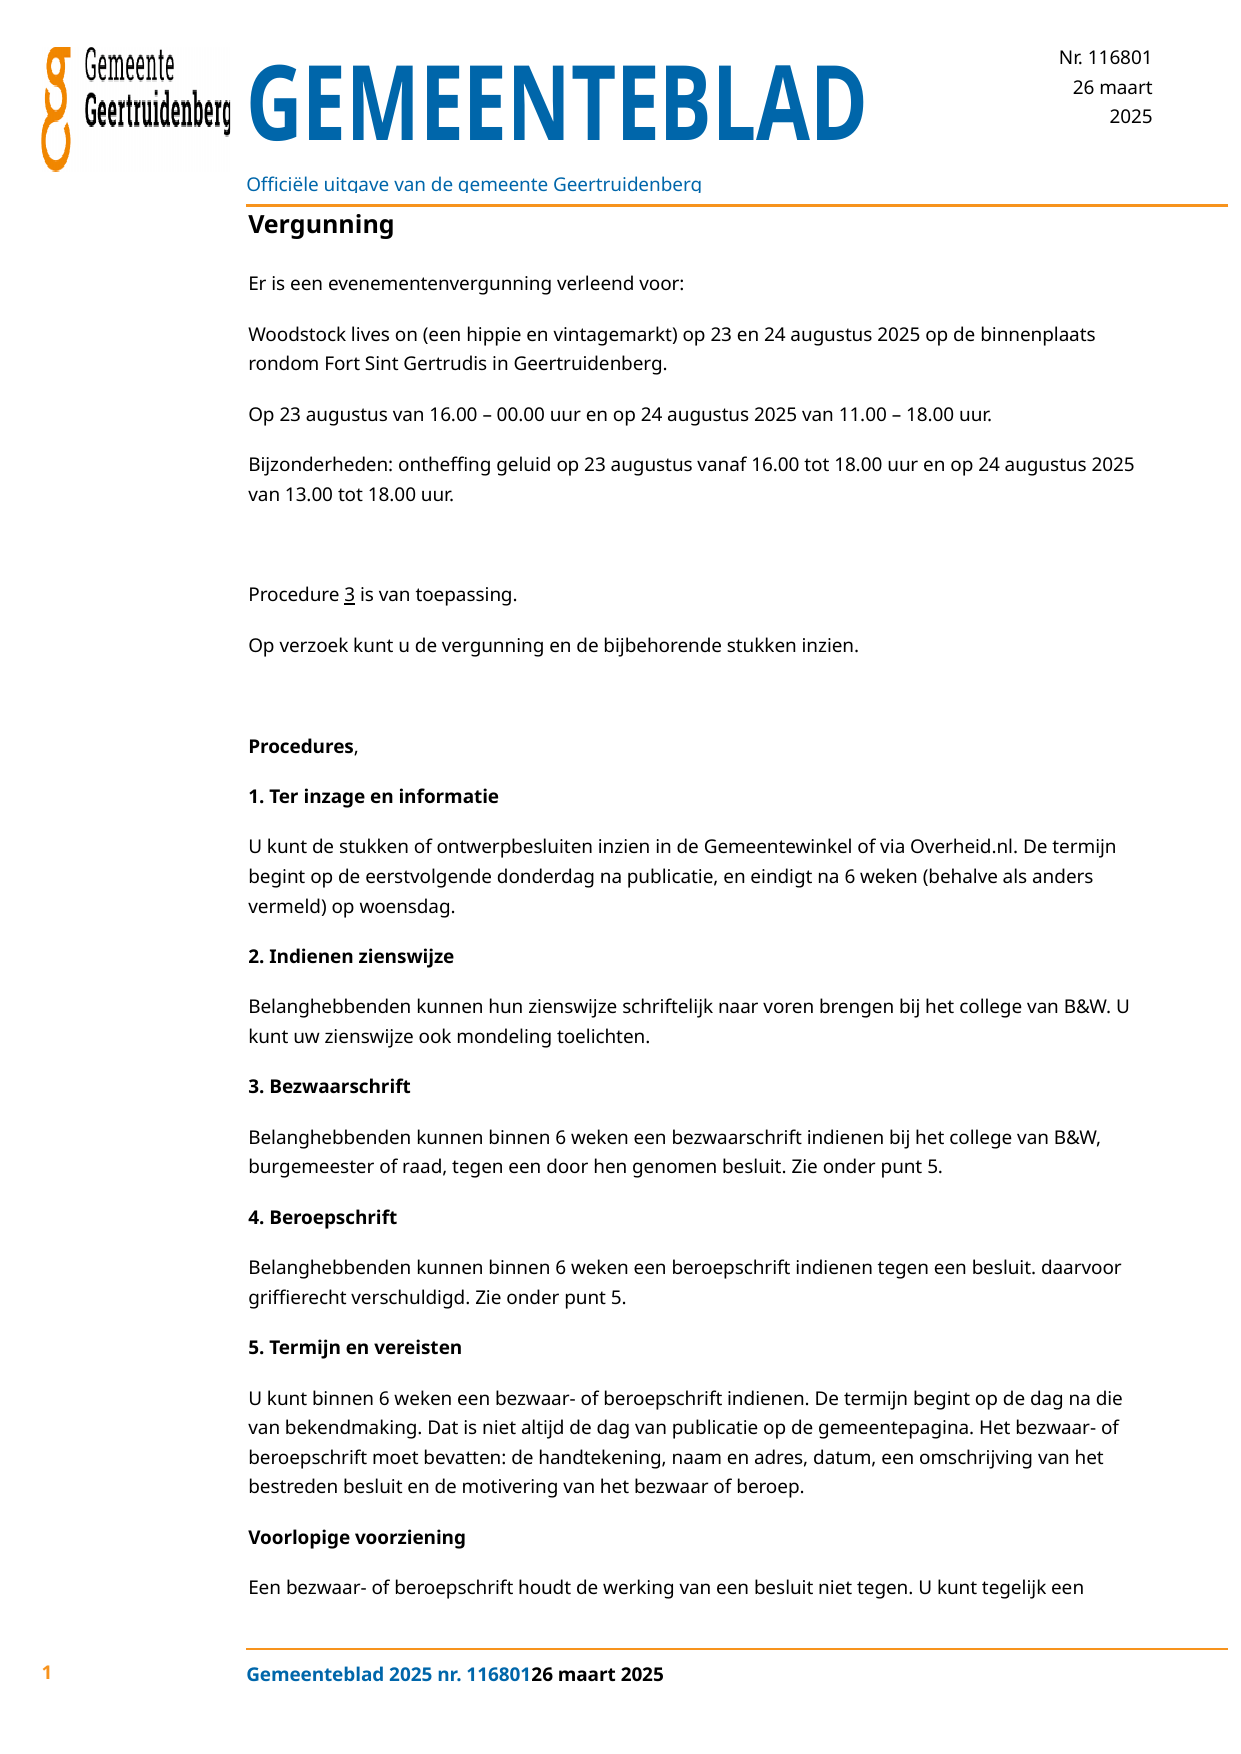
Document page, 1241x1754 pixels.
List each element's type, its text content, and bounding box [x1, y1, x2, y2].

text 4. Beroepschrift [248, 1204, 1152, 1230]
text 2. Indienen zienswijze [248, 943, 1152, 969]
text 3. Bezwaarschrift [248, 1074, 1152, 1099]
text Op 23 augustus van 16.00 – 00.00 uur en op 24 augustus 2025 van 11.00 – 18.00 uur. [248, 401, 1152, 426]
text Belanghebbenden kunnen hun zienswijze schriftelijk naar voren brengen bij het college van B&W. U kunt uw zienswijze ook mondeling toelichten. [248, 994, 1152, 1049]
text Op verzoek kunt u de vergunning en de bijbehorende stukken inzien. [248, 632, 1152, 658]
text U kunt binnen 6 weken een bezwaar- of beroepschrift indienen. De termijn begint op de dag na die van bekendmaking. Dat is niet altijd de dag van publicatie op de gemeentepagina. Het bezwaar- of beroepschrift moet bevatten: de handtekening, naam en adres, datum, een omschrijving van het bestreden besluit en de motivering van het bezwaar of beroep. [248, 1385, 1152, 1499]
text Belanghebbenden kunnen binnen 6 weken een bezwaarschrift indienen bij het college van B&W, burgemeester of raad, tegen een door hen genomen besluit. Zie onder punt 5. [248, 1124, 1152, 1179]
text 1. Ter inzage en informatie [248, 783, 1152, 809]
text U kunt de stukken of ontwerpbesluiten inzien in de Gemeentewinkel of via Overheid.nl. De termijn begint op de eerstvolgende donderdag na publicatie, en eindigt na 6 weken (behalve als anders vermeld) op woensdag. [248, 834, 1152, 918]
text Vergunning [248, 207, 1152, 241]
text Bijzonderheden: ontheffing geluid op 23 augustus vanaf 16.00 tot 18.00 uur en op 24 augustus 2025 van 13.00 tot 18.00 uur. [248, 451, 1152, 506]
text Er is een evenementenvergunning verleend voor: [248, 270, 1152, 296]
text Procedure 3 is van toepassing. [248, 582, 1152, 607]
text Een bezwaar- of beroepschrift houdt de werking van een besluit niet tegen. U kunt tegelijk een [248, 1574, 1152, 1600]
text 5. Termijn en vereisten [248, 1334, 1152, 1360]
text Belanghebbenden kunnen binnen 6 weken een beroepschrift indienen tegen een besluit. daarvoor griffierecht verschuldigd. Zie onder punt 5. [248, 1254, 1152, 1310]
text Woodstock lives on (een hippie en vintagemarkt) op 23 en 24 augustus 2025 op de binnenplaats rondom Fort Sint Gertrudis in Geertruidenberg. [248, 321, 1152, 376]
text Procedures, [248, 733, 1152, 758]
text Voorlopige voorziening [248, 1524, 1152, 1550]
picture [41, 47, 231, 172]
